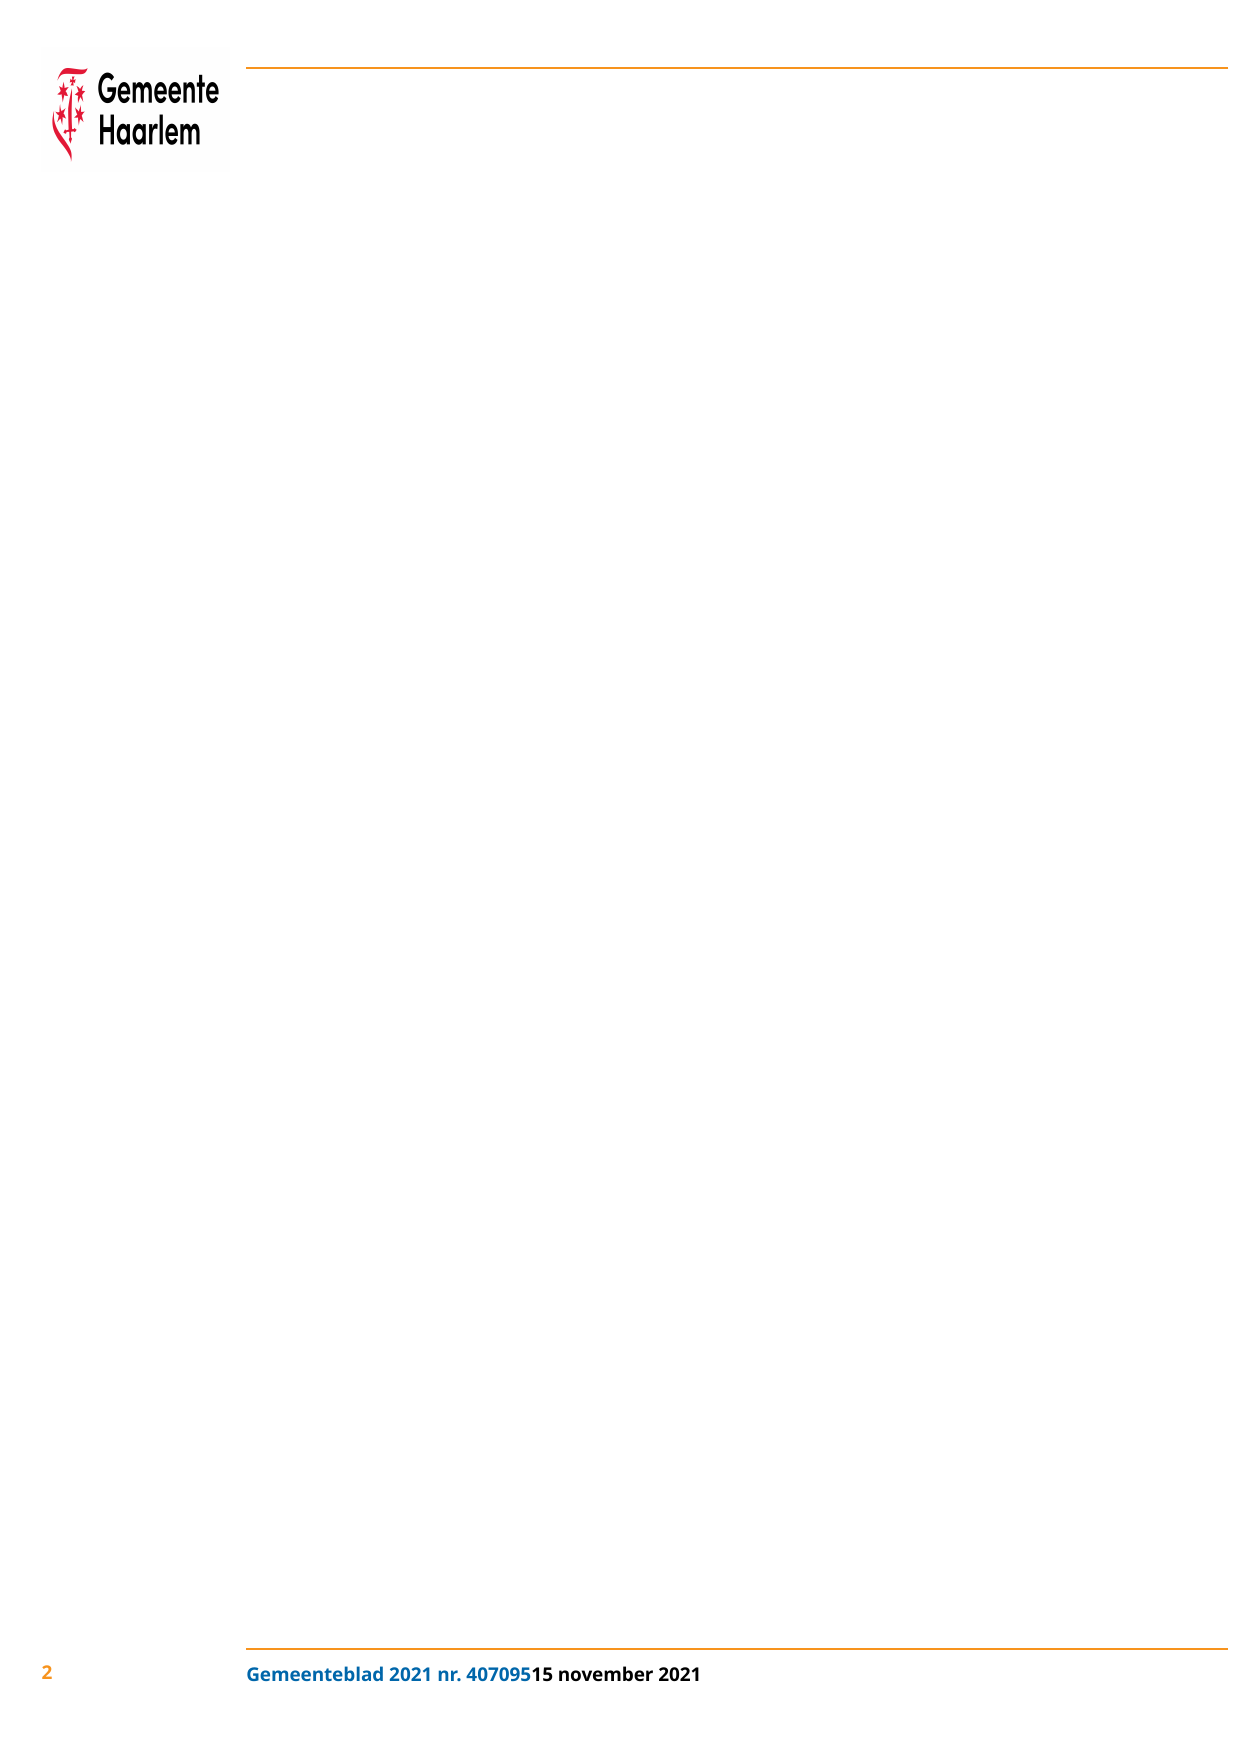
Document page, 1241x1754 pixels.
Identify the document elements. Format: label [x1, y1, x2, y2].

picture [41, 47, 231, 172]
